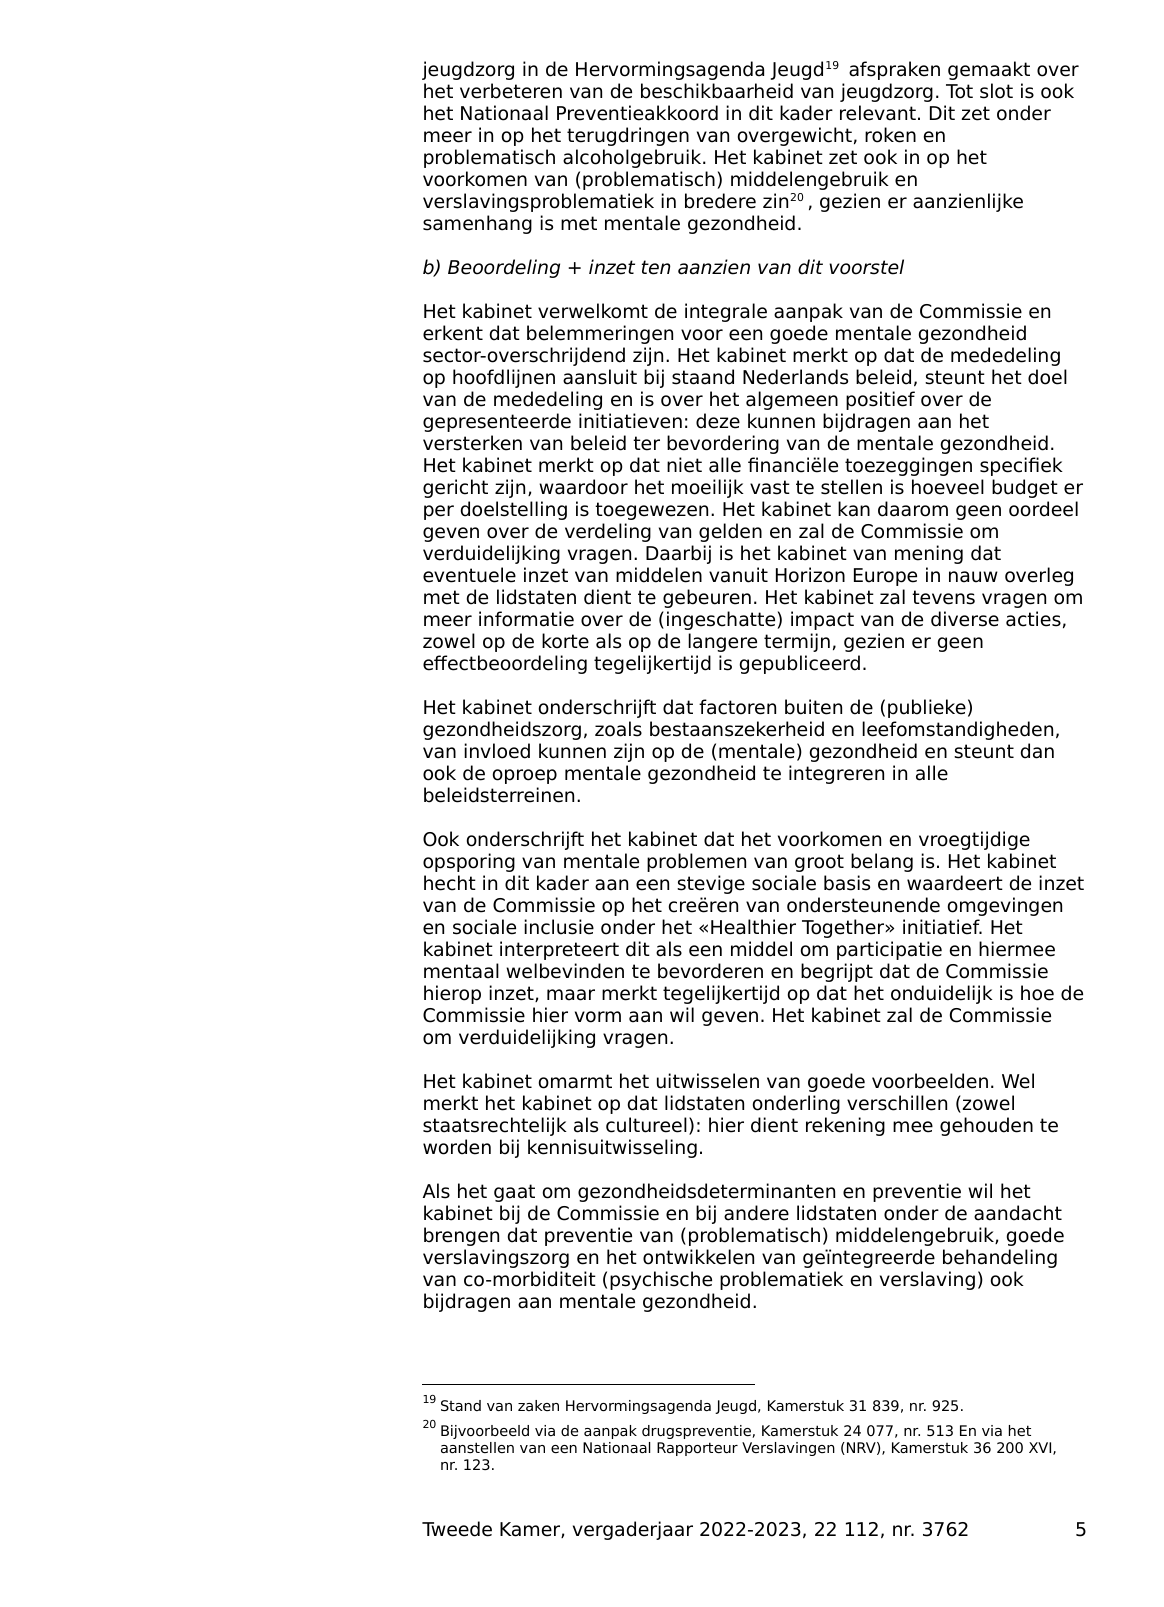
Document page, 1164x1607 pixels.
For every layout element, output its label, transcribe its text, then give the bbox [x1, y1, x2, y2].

text Bijvoorbeeld via de aanpak drugspreventie, Kamerstuk 24 077, nr. 513 En via het aanstellen van een Nationaal Rapporteur Verslavingen (NRV), Kamerstuk 36 200 XVI, nr. 123. [422, 1418, 1087, 1474]
text Het kabinet omarmt het uitwisselen van goede voorbeelden. Wel merkt het kabinet op dat lidstaten onderling verschillen (zowel staatsrechtelijk als cultureel): hier dient rekening mee gehouden te worden bij kennisuitwisseling. [422, 1071, 1087, 1159]
text Het kabinet onderschrijft dat factoren buiten de (publieke) gezondheidszorg, zoals bestaanszekerheid en leefomstandigheden, van invloed kunnen zijn op de (mentale) gezondheid en steunt dan ook de oproep mentale gezondheid te integreren in alle beleidsterreinen. [422, 697, 1087, 807]
text Ook onderschrijft het kabinet dat het voorkomen en vroegtijdige opsporing van mentale problemen van groot belang is. Het kabinet hecht in dit kader aan een stevige sociale basis en waardeert de inzet van de Commissie op het creëren van ondersteunende omgevingen en sociale inclusie onder het «Healthier Together» initiatief. Het kabinet interpreteert dit als een middel om participatie en hiermee mentaal welbevinden te bevorderen en begrijpt dat de Commissie hierop inzet, maar merkt tegelijkertijd op dat het onduidelijk is hoe de Commissie hier vorm aan wil geven. Het kabinet zal de Commissie om verduidelijking vragen. [422, 829, 1087, 1049]
text Het kabinet verwelkomt de integrale aanpak van de Commissie en erkent dat belemmeringen voor een goede mentale gezondheid sector-overschrijdend zijn. Het kabinet merkt op dat de mededeling op hoofdlijnen aansluit bij staand Nederlands beleid, steunt het doel van de mededeling en is over het algemeen positief over de gepresenteerde initiatieven: deze kunnen bijdragen aan het versterken van beleid ter bevordering van de mentale gezondheid. Het kabinet merkt op dat niet alle financiële toezeggingen specifiek gericht zijn, waardoor het moeilijk vast te stellen is hoeveel budget er per doelstelling is toegewezen. Het kabinet kan daarom geen oordeel geven over de verdeling van gelden en zal de Commissie om verduidelijking vragen. Daarbij is het kabinet van mening dat eventuele inzet van middelen vanuit Horizon Europe in nauw overleg met de lidstaten dient te gebeuren. Het kabinet zal tevens vragen om meer informatie over de (ingeschatte) impact van de diverse acties, zowel op de korte als op de langere termijn, gezien er geen effectbeoordeling tegelijkertijd is gepubliceerd. [422, 301, 1087, 675]
text jeugdzorg in de Hervormingsagenda Jeugd afspraken gemaakt over het verbeteren van de beschikbaarheid van jeugdzorg. Tot slot is ook het Nationaal Preventieakkoord in dit kader relevant. Dit zet onder meer in op het terugdringen van overgewicht, roken en problematisch alcoholgebruik. Het kabinet zet ook in op het voorkomen van (problematisch) middelengebruik en verslavingsproblematiek in bredere zin, gezien er aanzienlijke samenhang is met mentale gezondheid. [422, 59, 1087, 235]
subtitle b) Beoordeling + inzet ten aanzien van dit voorstel [422, 257, 1087, 279]
text Stand van zaken Hervormingsagenda Jeugd, Kamerstuk 31 839, nr. 925. [422, 1393, 1087, 1416]
text Als het gaat om gezondheidsdeterminanten en preventie wil het kabinet bij de Commissie en bij andere lidstaten onder de aandacht brengen dat preventie van (problematisch) middelengebruik, goede verslavingszorg en het ontwikkelen van geïntegreerde behandeling van co-morbiditeit (psychische problematiek en verslaving) ook bijdragen aan mentale gezondheid. [422, 1181, 1087, 1313]
